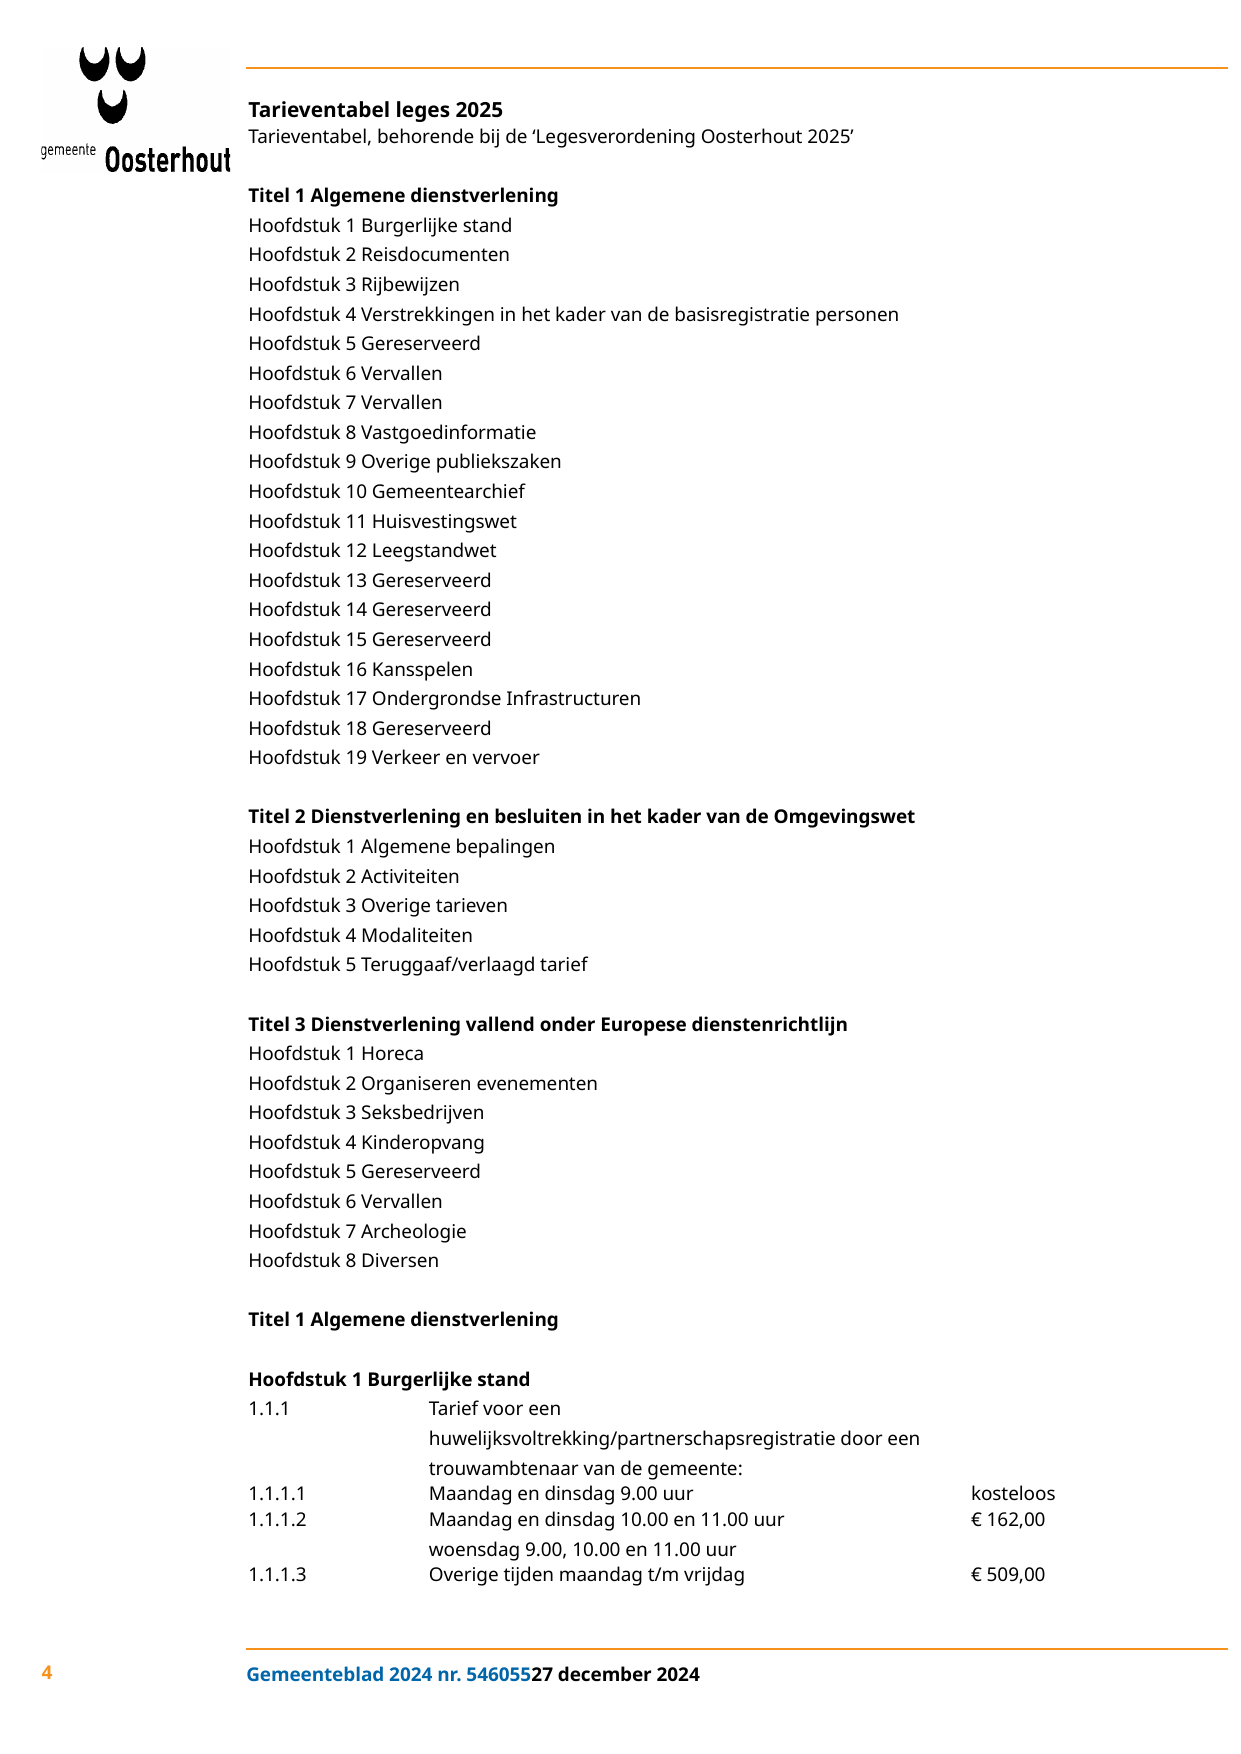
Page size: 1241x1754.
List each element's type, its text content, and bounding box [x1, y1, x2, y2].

text Hoofdstuk 8 Diversen [248, 1247, 1152, 1273]
text Hoofdstuk 18 Gereserveerd [248, 715, 1152, 741]
text Hoofdstuk 3 Overige tarieven [248, 892, 1152, 918]
text Hoofdstuk 5 Gereserveerd [248, 330, 1152, 356]
table_cell Overige tijden maandag t/m vrijdag [429, 1561, 971, 1587]
table_cell € 509,00 [971, 1561, 1152, 1587]
text Hoofdstuk 4 Kinderopvang [248, 1129, 1152, 1155]
text Hoofdstuk 7 Vervallen [248, 389, 1152, 415]
text Titel 2 Dienstverlening en besluiten in het kader van de Omgevingswet [248, 804, 1152, 829]
text Hoofdstuk 14 Gereserveerd [248, 597, 1152, 622]
text Titel 1 Algemene dienstverlening [248, 1307, 1152, 1332]
text Hoofdstuk 15 Gereserveerd [248, 626, 1152, 652]
text Hoofdstuk 2 Organiseren evenementen [248, 1070, 1152, 1096]
table_cell 1.1.1.1 [248, 1480, 429, 1506]
text Hoofdstuk 1 Burgerlijke stand [248, 1366, 1152, 1392]
text Hoofdstuk 11 Huisvestingswet [248, 508, 1152, 534]
table_cell Maandag en dinsdag 9.00 uur [429, 1480, 971, 1506]
text Hoofdstuk 2 Activiteiten [248, 863, 1152, 889]
text Hoofdstuk 7 Archeologie [248, 1218, 1152, 1244]
text Hoofdstuk 8 Vastgoedinformatie [248, 419, 1152, 445]
text Hoofdstuk 1 Horeca [248, 1040, 1152, 1066]
text Hoofdstuk 10 Gemeentearchief [248, 478, 1152, 504]
text Titel 1 Algemene dienstverlening [248, 182, 1152, 208]
text Titel 3 Dienstverlening vallend onder Europese dienstenrichtlijn [248, 1011, 1152, 1037]
text Hoofdstuk 1 Burgerlijke stand [248, 212, 1152, 238]
text Hoofdstuk 4 Modaliteiten [248, 922, 1152, 948]
text Hoofdstuk 5 Teruggaaf/verlaagd tarief [248, 952, 1152, 977]
text Tarieventabel, behorende bij de ‘Legesverordening Oosterhout 2025’ [248, 123, 1152, 149]
text Tarieventabel leges 2025 [248, 95, 1152, 123]
table_header [971, 1396, 1152, 1480]
table_cell 1.1.1.3 [248, 1561, 429, 1587]
table_cell Maandag en dinsdag 10.00 en 11.00 uur woensdag 9.00, 10.00 en 11.00 uur [429, 1506, 971, 1561]
text Hoofdstuk 17 Ondergrondse Infrastructuren [248, 685, 1152, 711]
text Hoofdstuk 3 Seksbedrijven [248, 1099, 1152, 1125]
table_header Tarief voor een huwelijksvoltrekking/partnerschapsregistratie door een trouwambtenaar van de gemeente: [429, 1396, 971, 1480]
table_cell 1.1.1.2 [248, 1506, 429, 1561]
text Hoofdstuk 4 Verstrekkingen in het kader van de basisregistratie personen [248, 301, 1152, 327]
text Hoofdstuk 5 Gereserveerd [248, 1159, 1152, 1184]
text Hoofdstuk 19 Verkeer en vervoer [248, 744, 1152, 770]
text Hoofdstuk 3 Rijbewijzen [248, 271, 1152, 297]
text Hoofdstuk 6 Vervallen [248, 1188, 1152, 1214]
table_header 1.1.1 [248, 1396, 429, 1480]
text Hoofdstuk 2 Reisdocumenten [248, 242, 1152, 267]
table_cell kosteloos [971, 1480, 1152, 1506]
picture [41, 47, 231, 172]
text Hoofdstuk 9 Overige publiekszaken [248, 449, 1152, 474]
table_cell € 162,00 [971, 1506, 1152, 1561]
text Hoofdstuk 13 Gereserveerd [248, 567, 1152, 593]
text Hoofdstuk 12 Leegstandwet [248, 537, 1152, 563]
text Hoofdstuk 1 Algemene bepalingen [248, 833, 1152, 859]
text Hoofdstuk 6 Vervallen [248, 360, 1152, 386]
text Hoofdstuk 16 Kansspelen [248, 656, 1152, 682]
